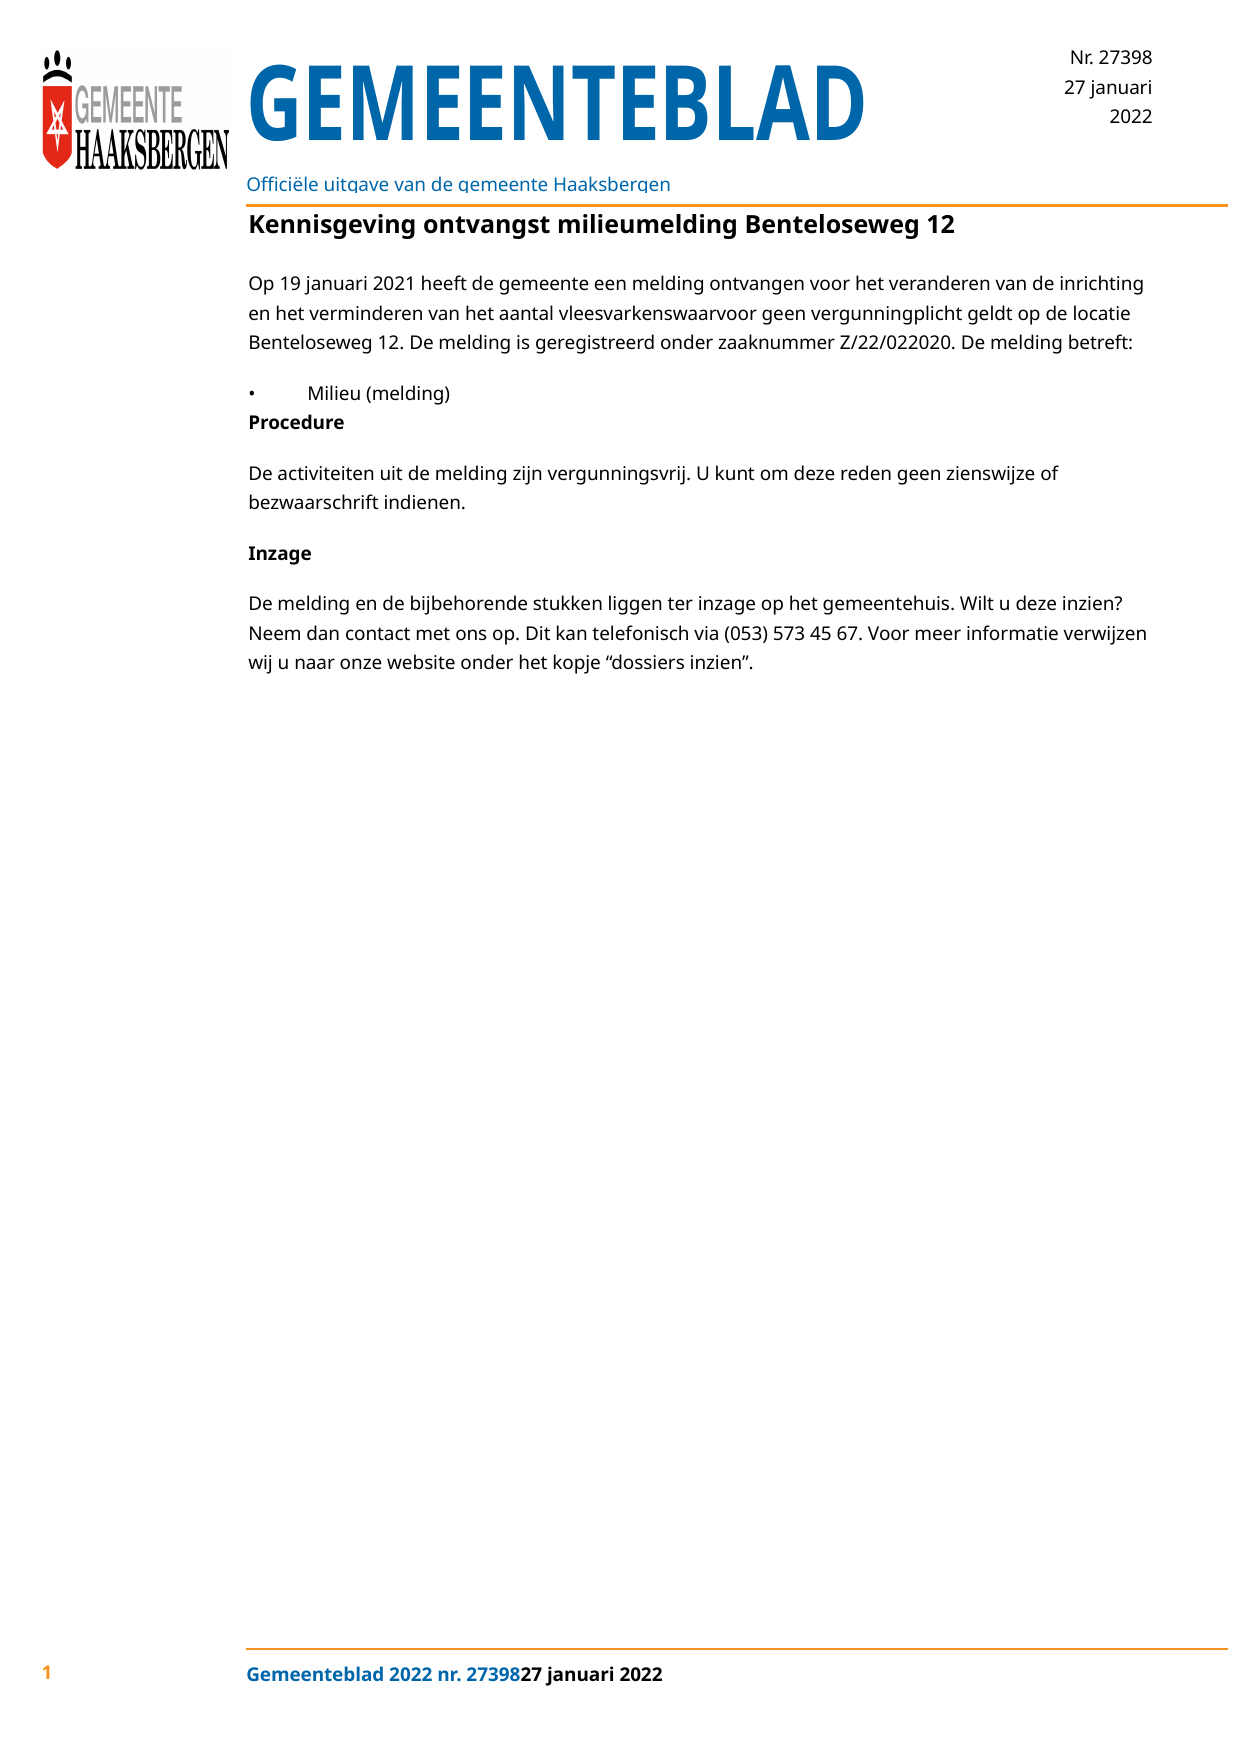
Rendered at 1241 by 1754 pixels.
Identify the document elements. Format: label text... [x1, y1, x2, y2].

text De activiteiten uit de melding zijn vergunningsvrij. U kunt om deze reden geen zienswijze of bezwaarschrift indienen. [248, 460, 1152, 515]
picture [41, 47, 231, 172]
text Inzage [248, 540, 1152, 566]
text Op 19 januari 2021 heeft de gemeente een melding ontvangen voor het veranderen van de inrichting en het verminderen van het aantal vleesvarkenswaarvoor geen vergunningplicht geldt op de locatie Benteloseweg 12. De melding is geregistreerd onder zaaknummer Z/22/022020. De melding betreft: [248, 270, 1152, 355]
list Milieu (melding) [248, 380, 1152, 406]
text Procedure [248, 409, 1152, 435]
text Kennisgeving ontvangst milieumelding Benteloseweg 12 [248, 207, 1152, 241]
text De melding en de bijbehorende stukken liggen ter inzage op het gemeentehuis. Wilt u deze inzien? Neem dan contact met ons op. Dit kan telefonisch via (053) 573 45 67. Voor meer informatie verwijzen wij u naar onze website onder het kopje “dossiers inzien”. [248, 590, 1152, 675]
